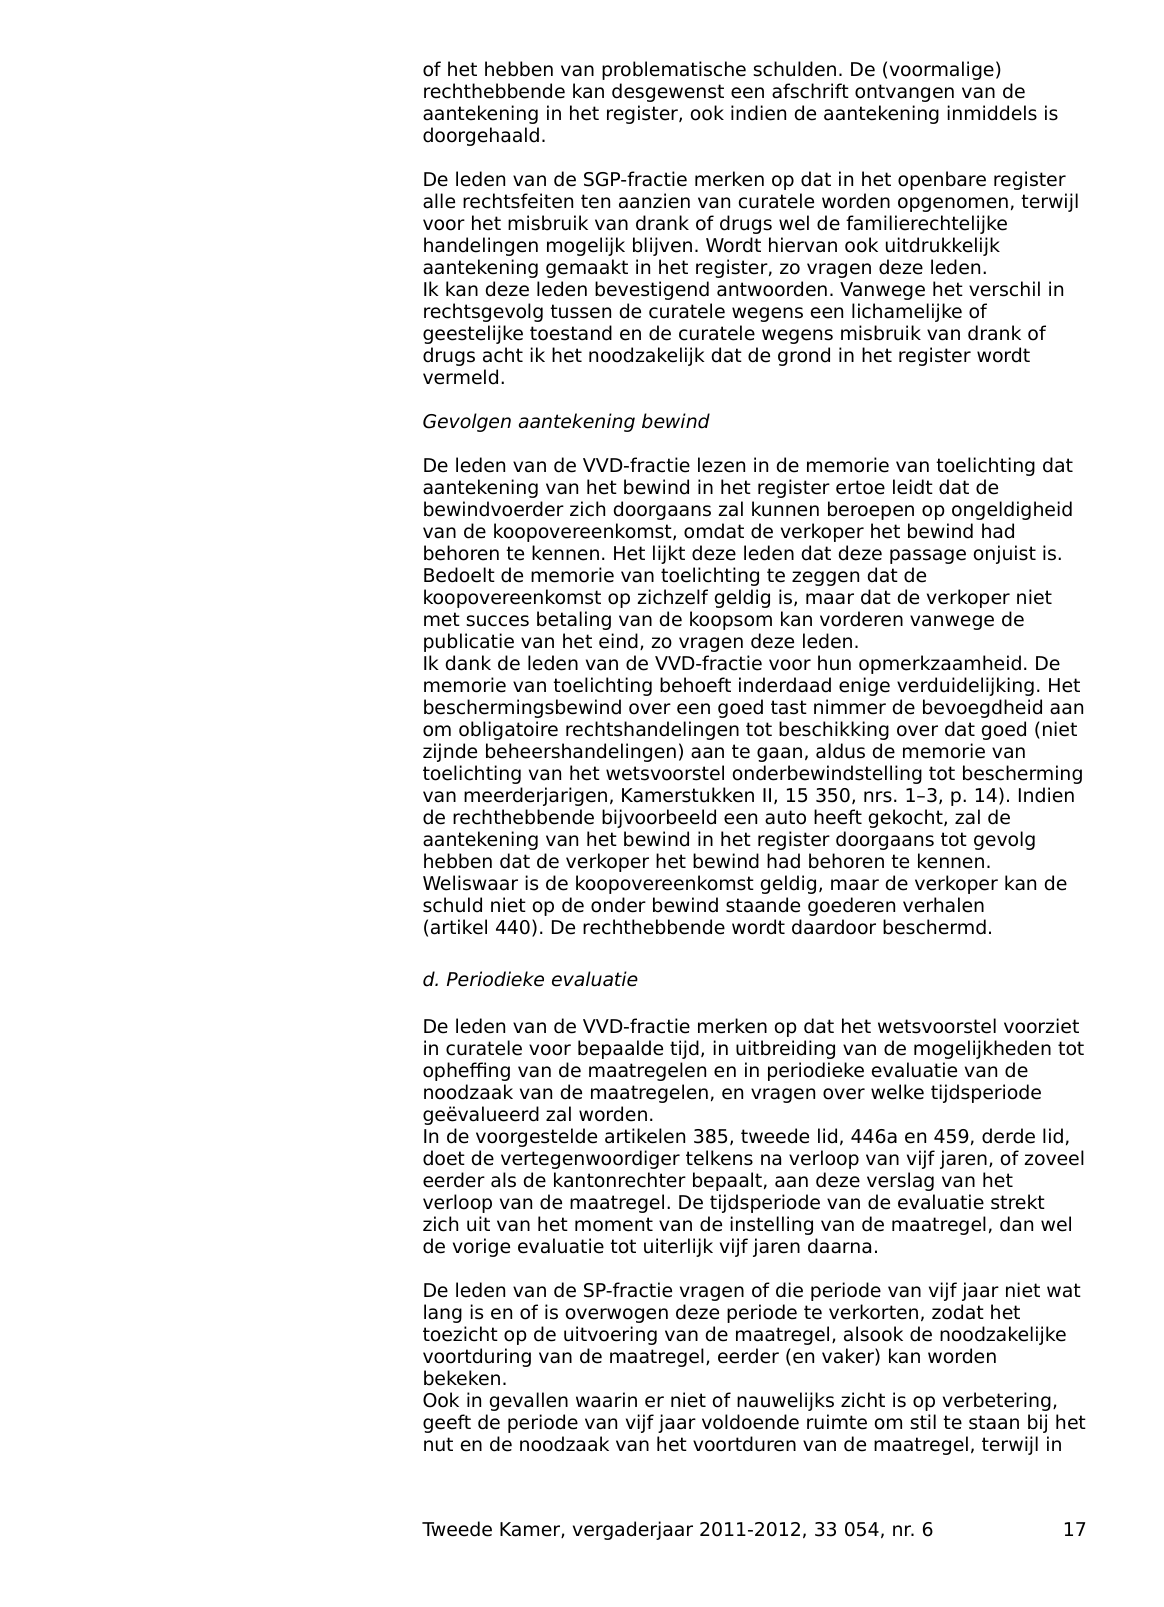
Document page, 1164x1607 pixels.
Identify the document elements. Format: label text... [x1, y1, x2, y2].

text De leden van de VVD-fractie merken op dat het wetsvoorstel voorziet in curatele voor bepaalde tijd, in uitbreiding van de mogelijkheden tot opheffing van de maatregelen en in periodieke evaluatie van de noodzaak van de maatregelen, en vragen over welke tijdsperiode geëvalueerd zal worden. [422, 1016, 1087, 1126]
subtitle d. Periodieke evaluatie [422, 969, 1087, 991]
text Ik dank de leden van de VVD-fractie voor hun opmerkzaamheid. De memorie van toelichting behoeft inderdaad enige verduidelijking. Het beschermingsbewind over een goed tast nimmer de bevoegdheid aan om obligatoire rechtshandelingen tot beschikking over dat goed (niet zijnde beheershandelingen) aan te gaan, aldus de memorie van toelichting van het wetsvoorstel onderbewindstelling tot bescherming van meerderjarigen, Kamerstukken II, 15 350, nrs. 1–3, p. 14). Indien de rechthebbende bijvoorbeeld een auto heeft gekocht, zal de aantekening van het bewind in het register doorgaans tot gevolg hebben dat de verkoper het bewind had behoren te kennen. Weliswaar is de koopovereenkomst geldig, maar de verkoper kan de schuld niet op de onder bewind staande goederen verhalen (artikel 440). De rechthebbende wordt daardoor beschermd. [422, 653, 1087, 939]
text of het hebben van problematische schulden. De (voormalige) rechthebbende kan desgewenst een afschrift ontvangen van de aantekening in het register, ook indien de aantekening inmiddels is doorgehaald. [422, 59, 1087, 147]
subtitle Gevolgen aantekening bewind [422, 411, 1087, 433]
text De leden van de SP-fractie vragen of die periode van vijf jaar niet wat lang is en of is overwogen deze periode te verkorten, zodat het toezicht op de uitvoering van de maatregel, alsook de noodzakelijke voortduring van de maatregel, eerder (en vaker) kan worden bekeken. [422, 1280, 1087, 1390]
text De leden van de VVD-fractie lezen in de memorie van toelichting dat aantekening van het bewind in het register ertoe leidt dat de bewindvoerder zich doorgaans zal kunnen beroepen op ongeldigheid van de koopovereenkomst, omdat de verkoper het bewind had behoren te kennen. Het lijkt deze leden dat deze passage onjuist is. Bedoelt de memorie van toelichting te zeggen dat de koopovereenkomst op zichzelf geldig is, maar dat de verkoper niet met succes betaling van de koopsom kan vorderen vanwege de publicatie van het eind, zo vragen deze leden. [422, 455, 1087, 653]
text Ik kan deze leden bevestigend antwoorden. Vanwege het verschil in rechtsgevolg tussen de curatele wegens een lichamelijke of geestelijke toestand en de curatele wegens misbruik van drank of drugs acht ik het noodzakelijk dat de grond in het register wordt vermeld. [422, 279, 1087, 389]
text De leden van de SGP-fractie merken op dat in het openbare register alle rechtsfeiten ten aanzien van curatele worden opgenomen, terwijl voor het misbruik van drank of drugs wel de familierechtelijke handelingen mogelijk blijven. Wordt hiervan ook uitdrukkelijk aantekening gemaakt in het register, zo vragen deze leden. [422, 169, 1087, 279]
text In de voorgestelde artikelen 385, tweede lid, 446a en 459, derde lid, doet de vertegenwoordiger telkens na verloop van vijf jaren, of zoveel eerder als de kantonrechter bepaalt, aan deze verslag van het verloop van de maatregel. De tijdsperiode van de evaluatie strekt zich uit van het moment van de instelling van de maatregel, dan wel de vorige evaluatie tot uiterlijk vijf jaren daarna. [422, 1126, 1087, 1258]
text Ook in gevallen waarin er niet of nauwelijks zicht is op verbetering, geeft de periode van vijf jaar voldoende ruimte om stil te staan bij het nut en de noodzaak van het voortduren van de maatregel, terwijl in [422, 1390, 1087, 1456]
